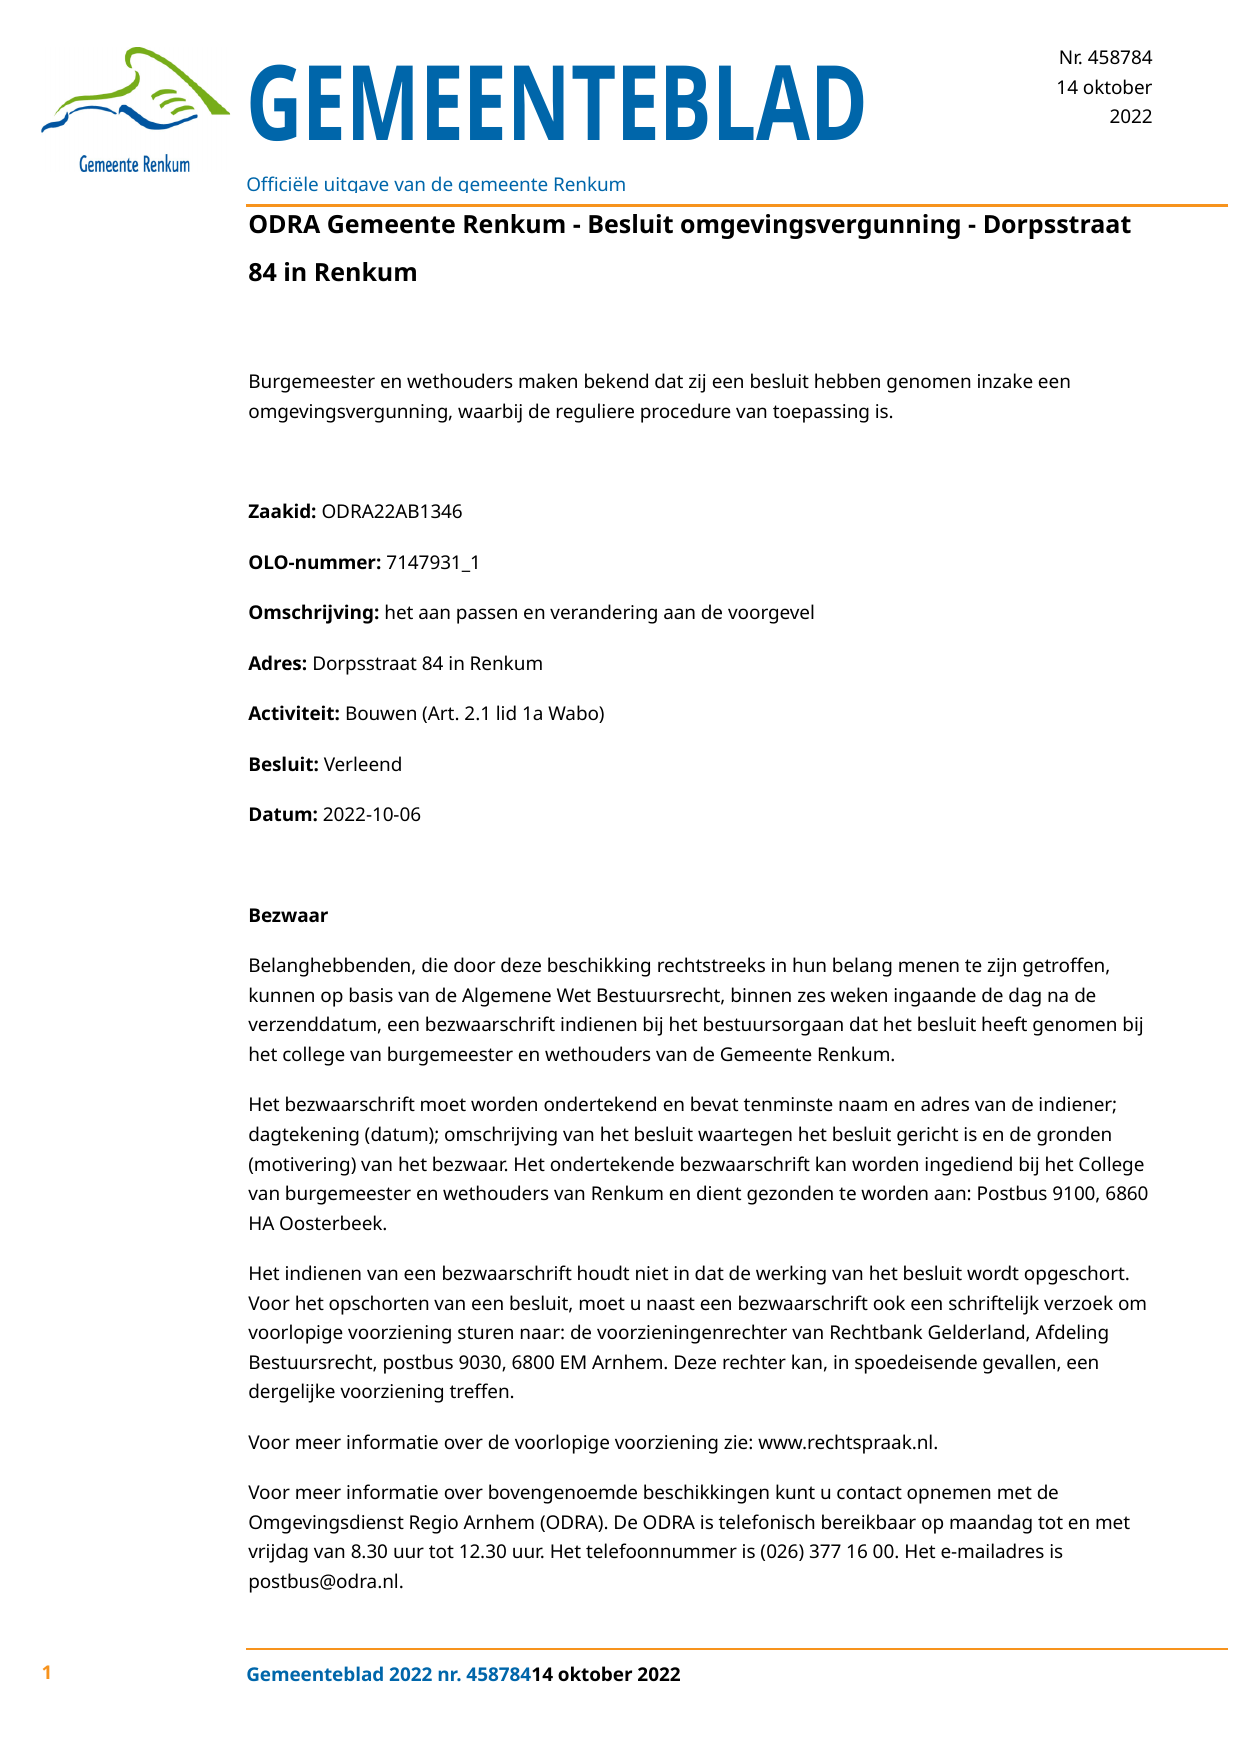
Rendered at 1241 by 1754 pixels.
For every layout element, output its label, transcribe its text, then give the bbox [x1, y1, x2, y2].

text Omschrijving: het aan passen en verandering aan de voorgevel [248, 599, 1152, 625]
text Zaakid: ODRA22AB1346 [248, 499, 1152, 524]
text ODRA Gemeente Renkum - Besluit omgevingsvergunning - Dorpsstraat 84 in Renkum [248, 207, 1152, 288]
text Burgemeester en wethouders maken bekend dat zij een besluit hebben genomen inzake een omgevingsvergunning, waarbij de reguliere procedure van toepassing is. [248, 368, 1152, 424]
text Voor meer informatie over bovengenoemde beschikkingen kunt u contact opnemen met de Omgevingsdienst Regio Arnhem (ODRA). De ODRA is telefonisch bereikbaar op maandag tot en met vrijdag van 8.30 uur tot 12.30 uur. Het telefoonnummer is (026) 377 16 00. Het e-mailadres is postbus@odra.nl. [248, 1479, 1152, 1594]
text Voor meer informatie over de voorlopige voorziening zie: www.rechtspraak.nl. [248, 1429, 1152, 1455]
text OLO-nummer: 7147931_1 [248, 549, 1152, 575]
text Besluit: Verleend [248, 751, 1152, 777]
text Activiteit: Bouwen (Art. 2.1 lid 1a Wabo) [248, 700, 1152, 726]
text Belanghebbenden, die door deze beschikking rechtstreeks in hun belang menen te zijn getroffen, kunnen op basis van de Algemene Wet Bestuursrecht, binnen zes weken ingaande de dag na de verzenddatum, een bezwaarschrift indienen bij het bestuursorgaan dat het besluit heeft genomen bij het college van burgemeester en wethouders van de Gemeente Renkum. [248, 952, 1152, 1067]
text Adres: Dorpsstraat 84 in Renkum [248, 650, 1152, 676]
picture [41, 47, 231, 172]
text Het bezwaarschrift moet worden ondertekend en bevat tenminste naam en adres van de indiener; dagtekening (datum); omschrijving van het besluit waartegen het besluit gericht is en de gronden (motivering) van het bezwaar. Het ondertekende bezwaarschrift kan worden ingediend bij het College van burgemeester en wethouders van Renkum en dient gezonden te worden aan: Postbus 9100, 6860 HA Oosterbeek. [248, 1092, 1152, 1236]
text Datum: 2022-10-06 [248, 801, 1152, 827]
text Bezwaar [248, 902, 1152, 928]
text Het indienen van een bezwaarschrift houdt niet in dat de werking van het besluit wordt opgeschort. Voor het opschorten van een besluit, moet u naast een bezwaarschrift ook een schriftelijk verzoek om voorlopige voorziening sturen naar: de voorzieningenrechter van Rechtbank Gelderland, Afdeling Bestuursrecht, postbus 9030, 6800 EM Arnhem. Deze rechter kan, in spoedeisende gevallen, een dergelijke voorziening treffen. [248, 1260, 1152, 1404]
